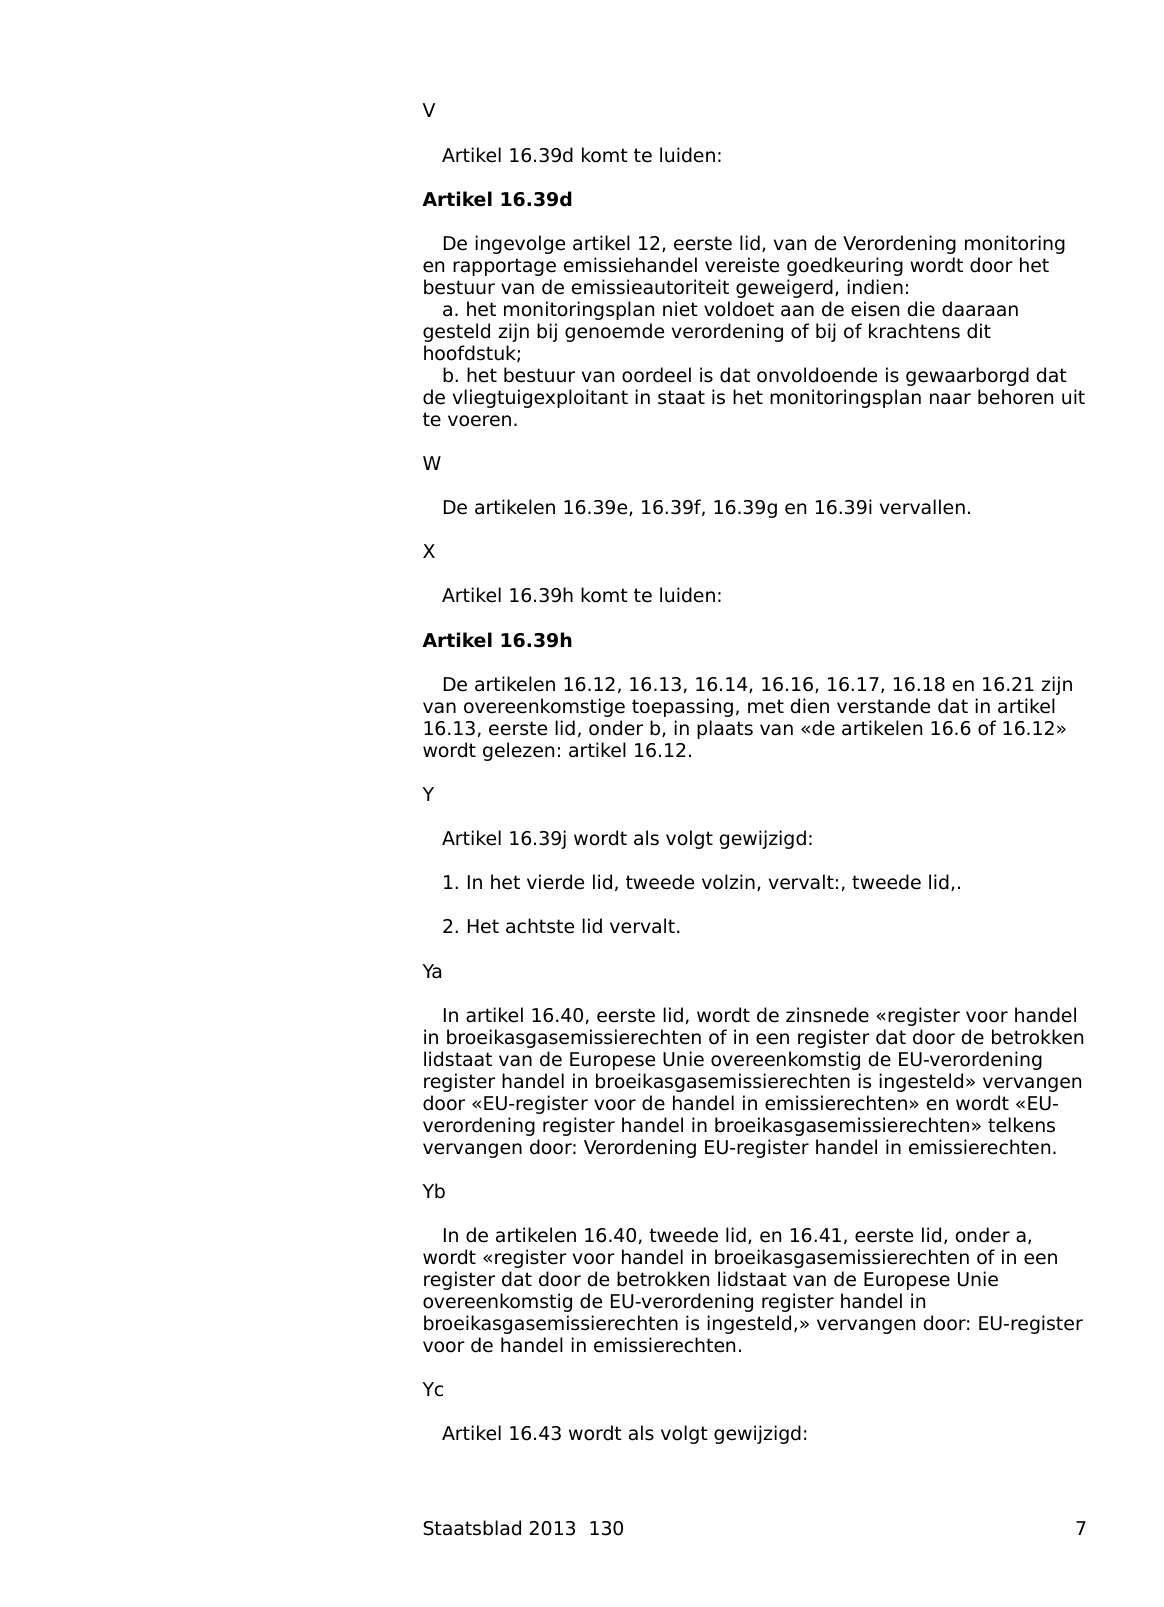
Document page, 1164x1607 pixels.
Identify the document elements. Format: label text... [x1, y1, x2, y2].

subtitle Artikel 16.39d [422, 189, 1087, 211]
text Artikel 16.39h komt te luiden: [422, 585, 1087, 607]
text W [422, 453, 1087, 475]
subtitle Artikel 16.39h [422, 629, 1087, 652]
text De artikelen 16.39e, 16.39f, 16.39g en 16.39i vervallen. [422, 497, 1087, 519]
text 2. Het achtste lid vervalt. [422, 916, 1087, 938]
text In de artikelen 16.40, tweede lid, en 16.41, eerste lid, onder a, wordt «register voor handel in broeikasgasemissierechten of in een register dat door de betrokken lidstaat van de Europese Unie overeenkomstig de EU-verordening register handel in broeikasgasemissierechten is ingesteld,» vervangen door: EU-register voor de handel in emissierechten. [422, 1225, 1087, 1357]
text De artikelen 16.12, 16.13, 16.14, 16.16, 16.17, 16.18 en 16.21 zijn van overeenkomstige toepassing, met dien verstande dat in artikel 16.13, eerste lid, onder b, in plaats van «de artikelen 16.6 of 16.12» wordt gelezen: artikel 16.12. [422, 674, 1087, 762]
text a. het monitoringsplan niet voldoet aan de eisen die daaraan gesteld zijn bij genoemde verordening of bij of krachtens dit hoofdstuk; [422, 299, 1087, 365]
text Artikel 16.39d komt te luiden: [422, 144, 1087, 167]
text Yc [422, 1379, 1087, 1401]
text Artikel 16.39j wordt als volgt gewijzigd: [422, 828, 1087, 850]
text De ingevolge artikel 12, eerste lid, van de Verordening monitoring en rapportage emissiehandel vereiste goedkeuring wordt door het bestuur van de emissieautoriteit geweigerd, indien: [422, 233, 1087, 299]
text V [422, 100, 1087, 122]
text Artikel 16.43 wordt als volgt gewijzigd: [422, 1423, 1087, 1445]
text 1. In het vierde lid, tweede volzin, vervalt:, tweede lid,. [422, 872, 1087, 894]
text Yb [422, 1181, 1087, 1203]
text X [422, 541, 1087, 563]
text Ya [422, 961, 1087, 982]
text Y [422, 784, 1087, 806]
text b. het bestuur van oordeel is dat onvoldoende is gewaarborgd dat de vliegtuigexploitant in staat is het monitoringsplan naar behoren uit te voeren. [422, 365, 1087, 431]
text In artikel 16.40, eerste lid, wordt de zinsnede «register voor handel in broeikasgasemissierechten of in een register dat door de betrokken lidstaat van de Europese Unie overeenkomstig de EU-verordening register handel in broeikasgasemissierechten is ingesteld» vervangen door «EU-register voor de handel in emissierechten» en wordt «EU-verordening register handel in broeikasgasemissierechten» telkens vervangen door: Verordening EU-register handel in emissierechten. [422, 1005, 1087, 1158]
